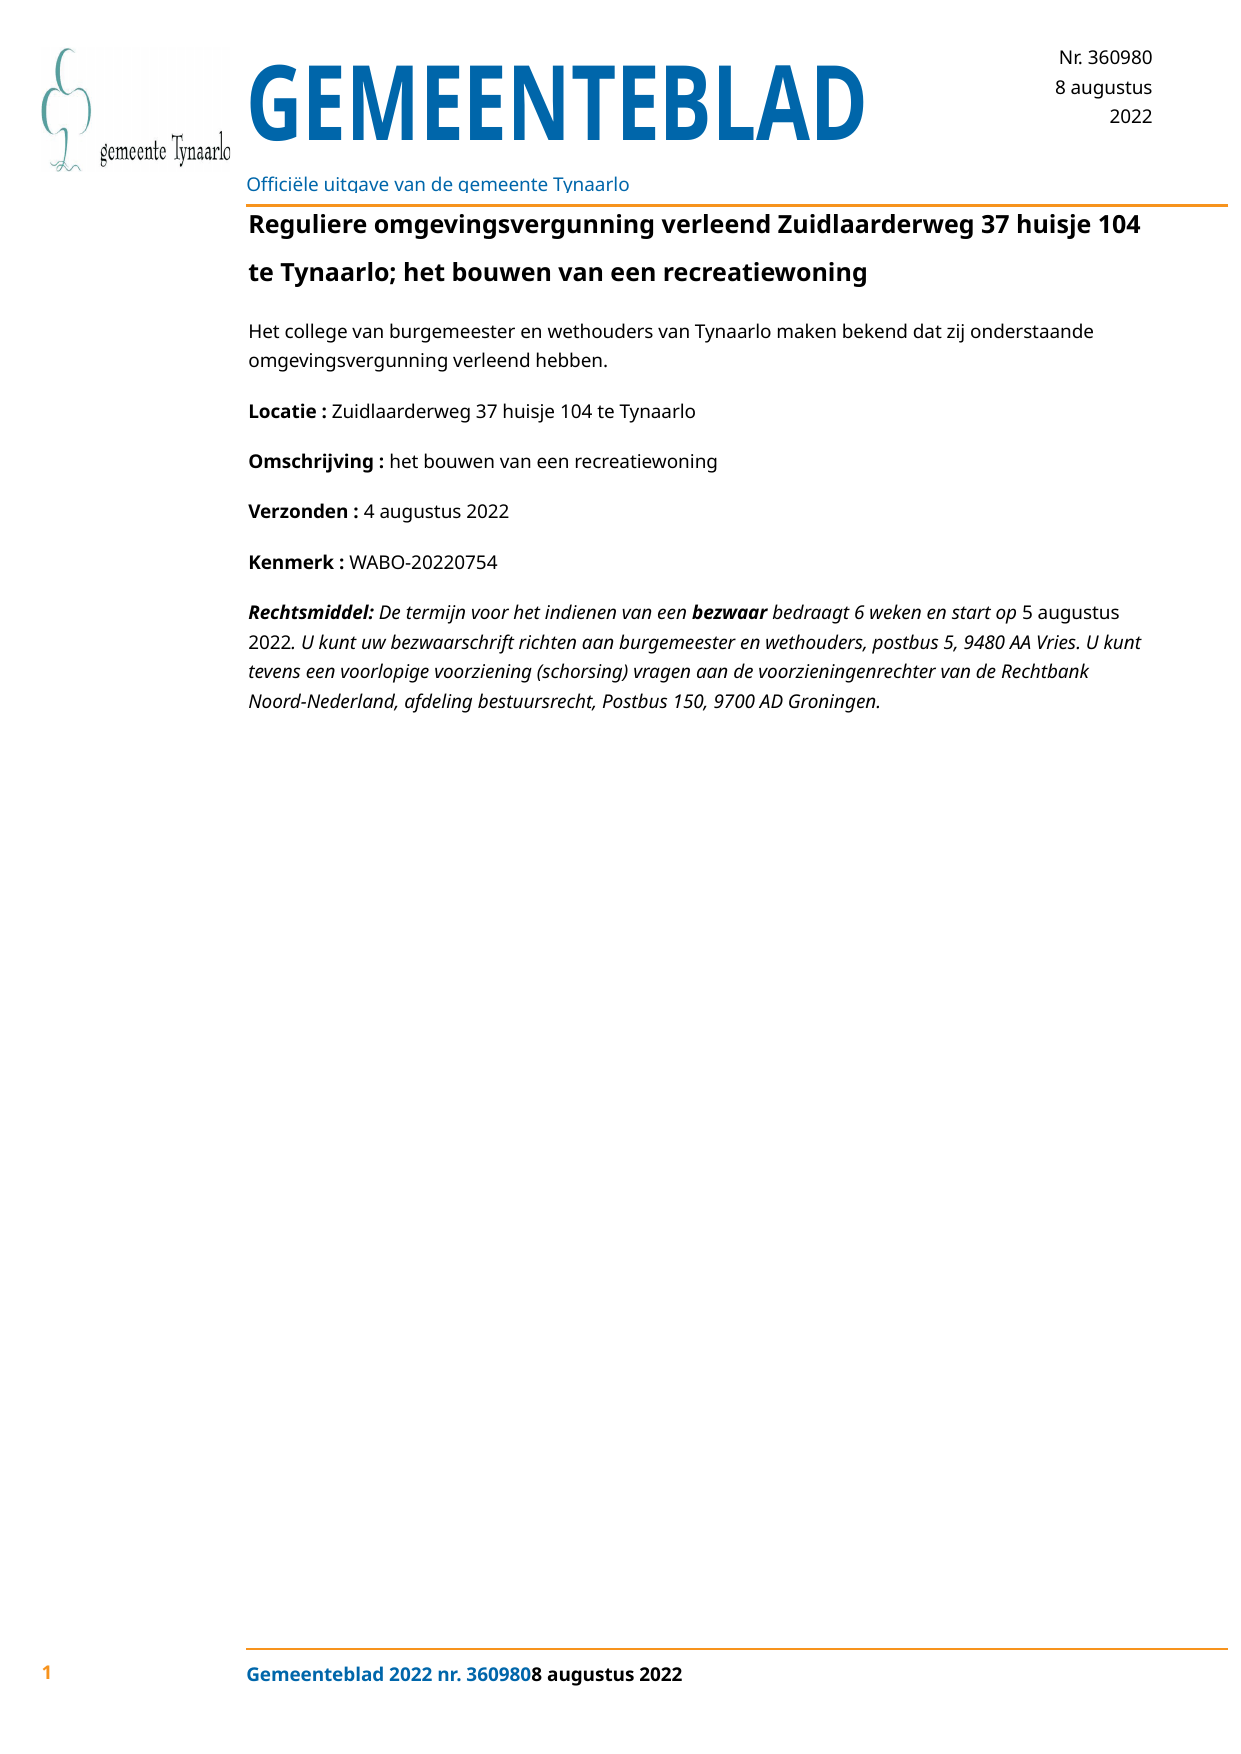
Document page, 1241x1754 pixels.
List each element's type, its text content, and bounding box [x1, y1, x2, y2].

picture [41, 47, 231, 172]
text Kenmerk : WABO-20220754 [248, 549, 1152, 575]
text Verzonden : 4 augustus 2022 [248, 499, 1152, 524]
text Omschrijving : het bouwen van een recreatiewoning [248, 448, 1152, 474]
text Het college van burgemeester en wethouders van Tynaarlo maken bekend dat zij onderstaande omgevingsvergunning verleend hebben. [248, 318, 1152, 373]
text Rechtsmiddel: De termijn voor het indienen van een bezwaar bedraagt 6 weken en start op 5 augustus 2022. U kunt uw bezwaarschrift richten aan burgemeester en wethouders, postbus 5, 9480 AA Vries. U kunt tevens een voorlopige voorziening (schorsing) vragen aan de voorzieningenrechter van de Rechtbank Noord-Nederland, afdeling bestuursrecht, Postbus 150, 9700 AD Groningen. [248, 599, 1152, 714]
text Reguliere omgevingsvergunning verleend Zuidlaarderweg 37 huisje 104 te Tynaarlo; het bouwen van een recreatiewoning [248, 207, 1152, 288]
text Locatie : Zuidlaarderweg 37 huisje 104 te Tynaarlo [248, 398, 1152, 424]
